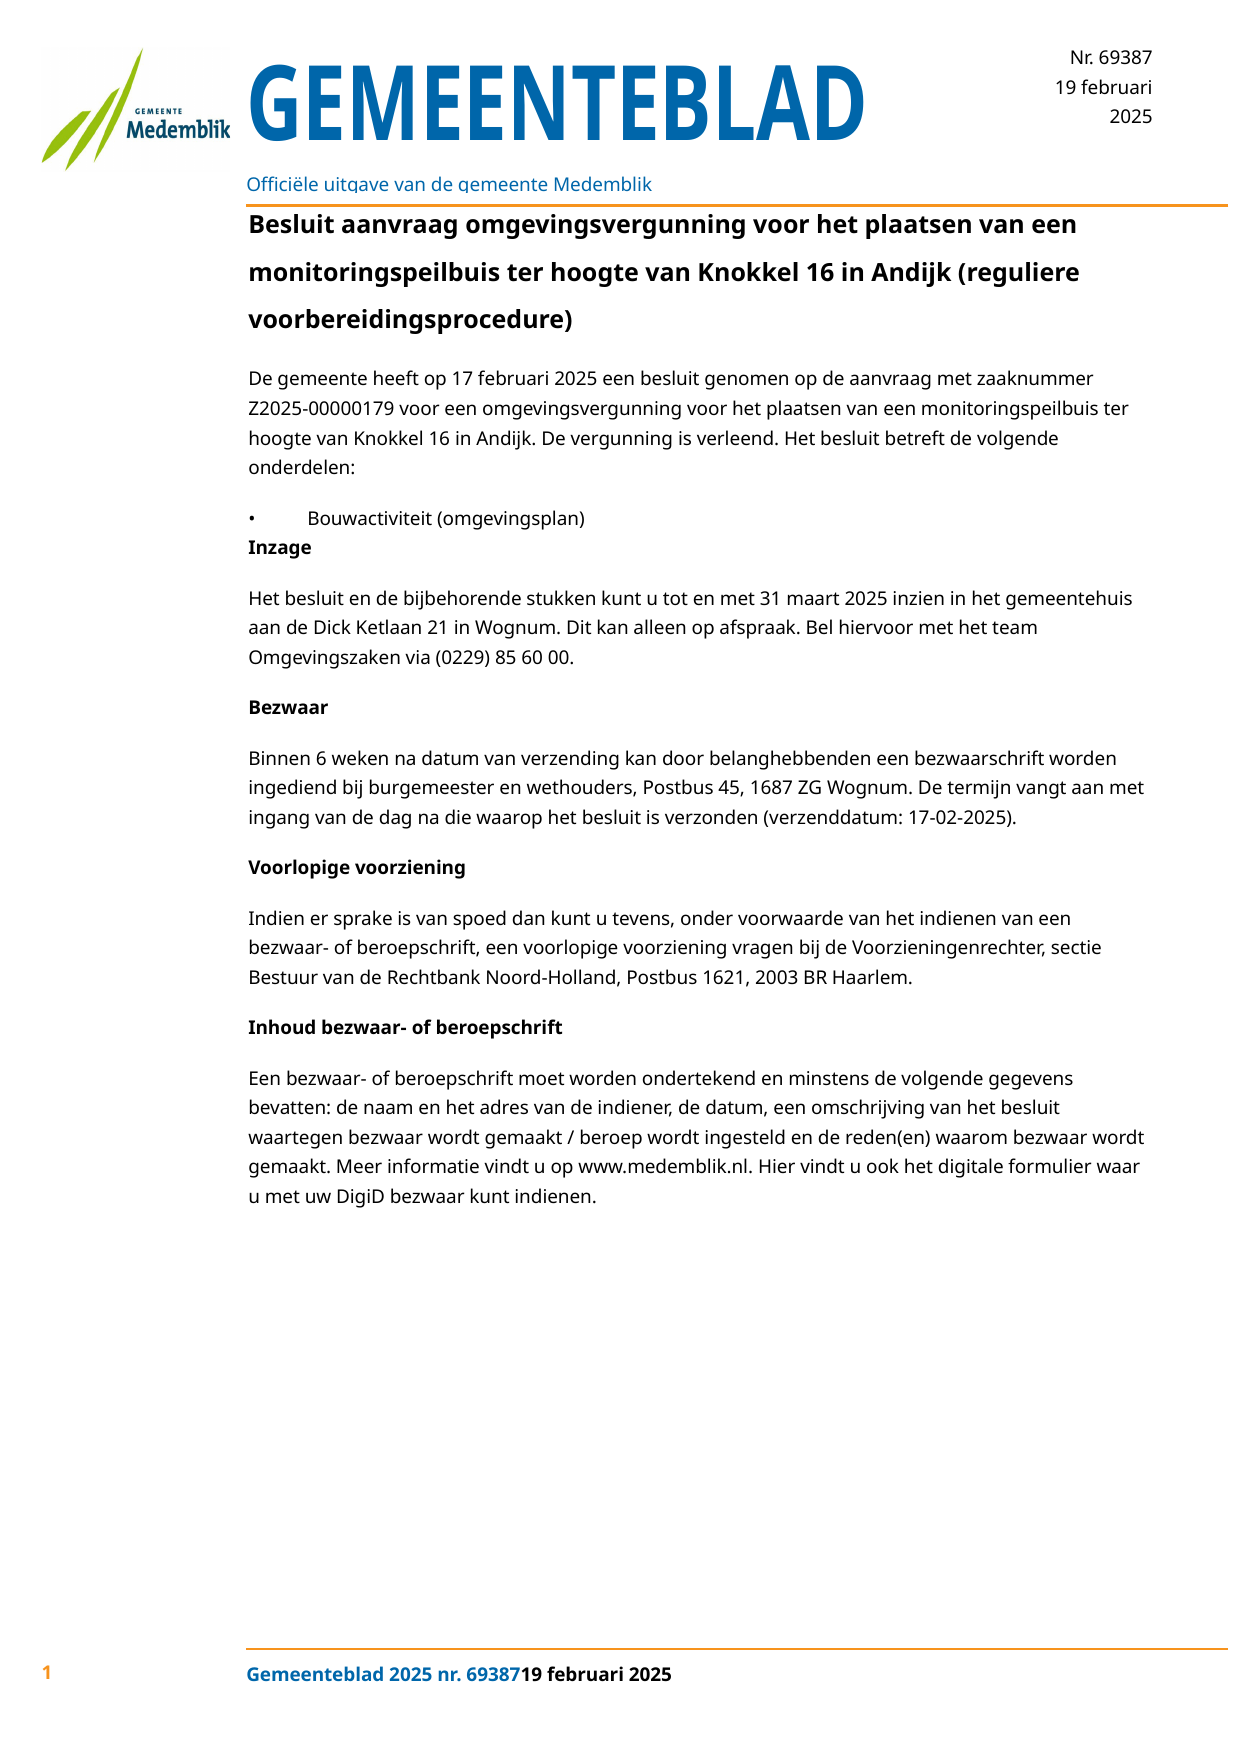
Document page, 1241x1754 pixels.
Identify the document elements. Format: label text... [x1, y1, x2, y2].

text Besluit aanvraag omgevingsvergunning voor het plaatsen van een monitoringspeilbuis ter hoogte van Knokkel 16 in Andijk (reguliere voorbereidingsprocedure) [248, 207, 1152, 336]
list Bouwactiviteit (omgevingsplan) [248, 505, 1152, 530]
text Bezwaar [248, 694, 1152, 720]
text Binnen 6 weken na datum van verzending kan door belanghebbenden een bezwaarschrift worden ingediend bij burgemeester en wethouders, Postbus 45, 1687 ZG Wognum. De termijn vangt aan met ingang van de dag na die waarop het besluit is verzonden (verzenddatum: 17-02-2025). [248, 745, 1152, 829]
text Het besluit en de bijbehorende stukken kunt u tot en met 31 maart 2025 inzien in het gemeentehuis aan de Dick Ketlaan 21 in Wognum. Dit kan alleen op afspraak. Bel hiervoor met het team Omgevingszaken via (0229) 85 60 00. [248, 585, 1152, 669]
text Een bezwaar- of beroepschrift moet worden ondertekend en minstens de volgende gegevens bevatten: de naam en het adres van de indiener, de datum, een omschrijving van het besluit waartegen bezwaar wordt gemaakt / beroep wordt ingesteld en de reden(en) waarom bezwaar wordt gemaakt. Meer informatie vindt u op www.medemblik.nl. Hier vindt u ook het digitale formulier waar u met uw DigiD bezwaar kunt indienen. [248, 1065, 1152, 1209]
picture [41, 47, 231, 172]
text Indien er sprake is van spoed dan kunt u tevens, onder voorwaarde van het indienen van een bezwaar- of beroepschrift, een voorlopige voorziening vragen bij de Voorzieningenrechter, sectie Bestuur van de Rechtbank Noord-Holland, Postbus 1621, 2003 BR Haarlem. [248, 905, 1152, 989]
text Inhoud bezwaar- of beroepschrift [248, 1014, 1152, 1040]
text Inzage [248, 534, 1152, 560]
text Voorlopige voorziening [248, 854, 1152, 880]
text De gemeente heeft op 17 februari 2025 een besluit genomen op de aanvraag met zaaknummer Z2025-00000179 voor een omgevingsvergunning voor het plaatsen van een monitoringspeilbuis ter hoogte van Knokkel 16 in Andijk. De vergunning is verleend. Het besluit betreft de volgende onderdelen: [248, 366, 1152, 480]
